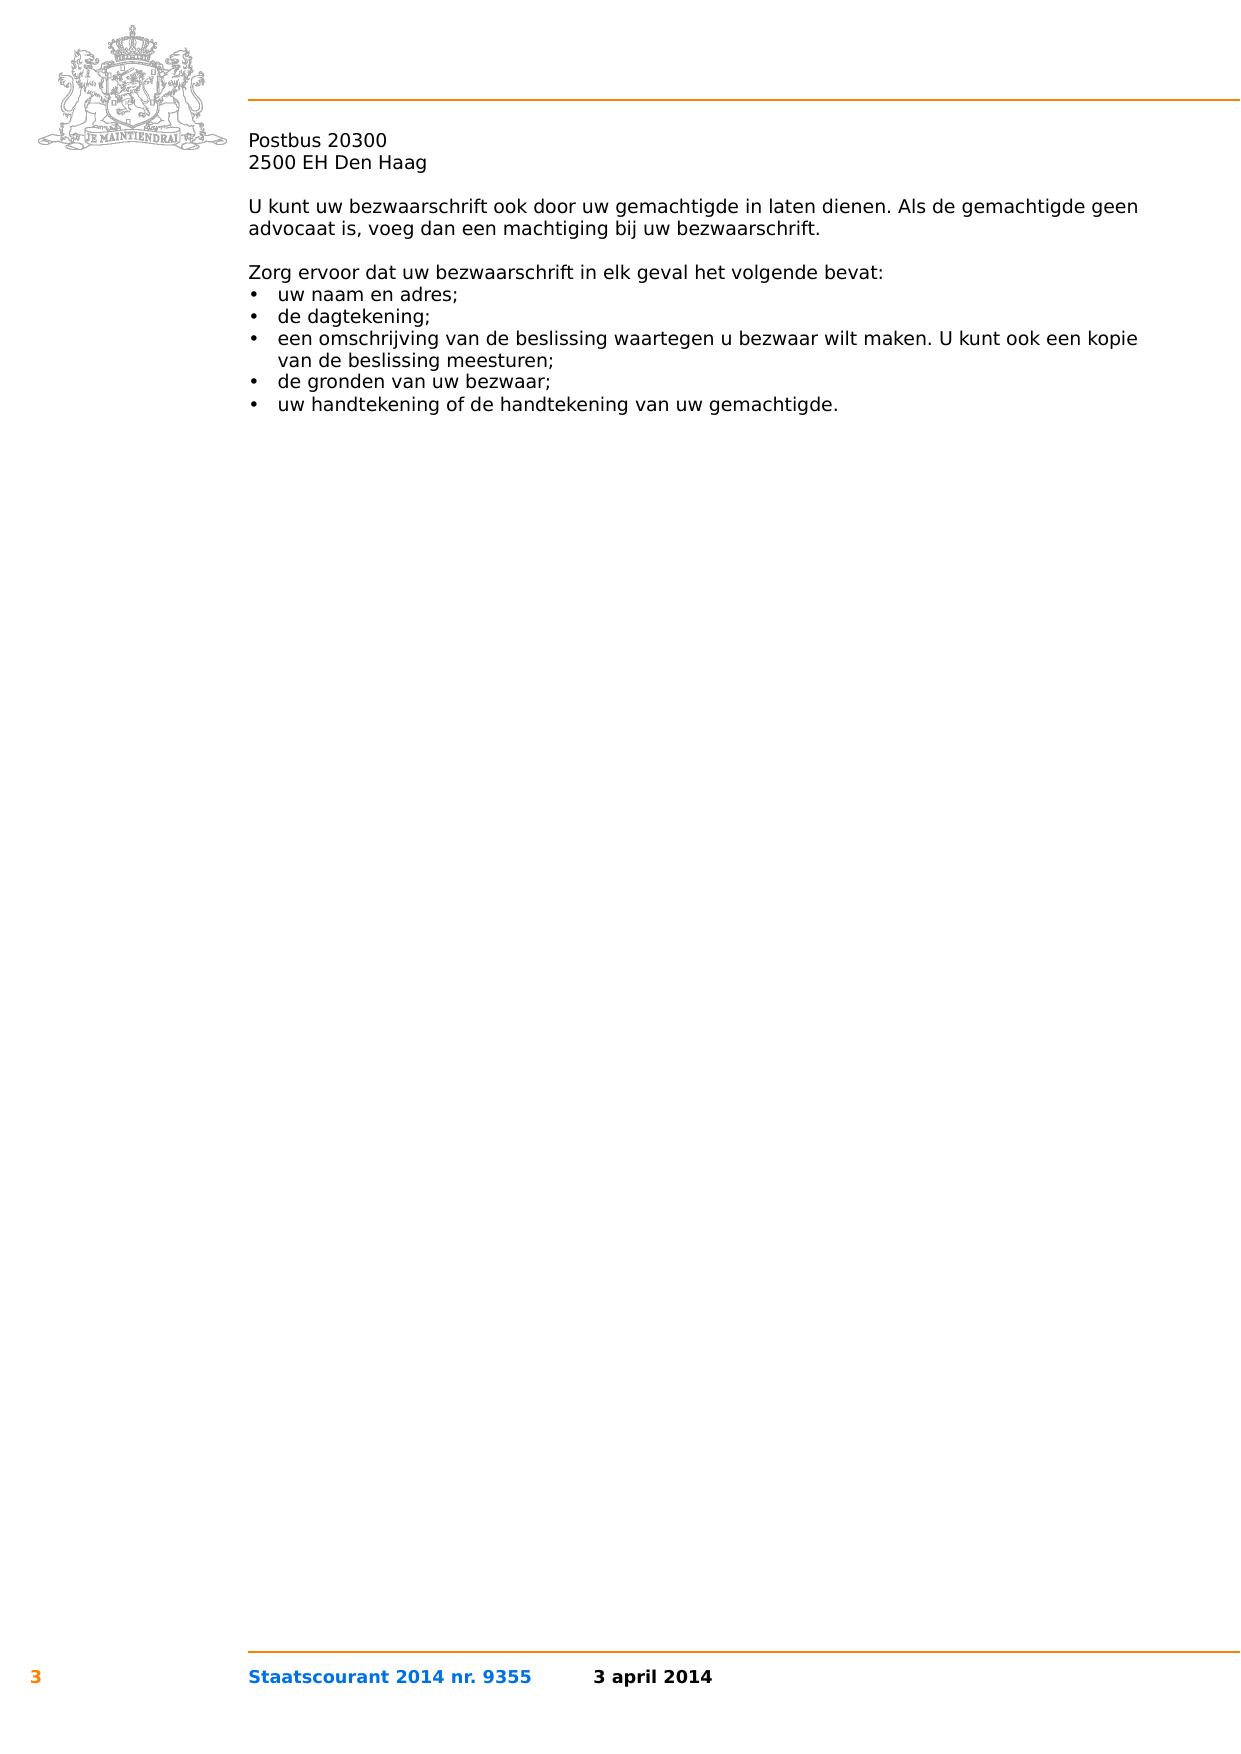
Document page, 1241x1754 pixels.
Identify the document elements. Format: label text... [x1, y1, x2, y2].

picture [38, 25, 227, 150]
text • de gronden van uw bezwaar; [248, 371, 1163, 393]
text • uw naam en adres; [248, 283, 1163, 306]
text Postbus 20300 [248, 130, 1163, 152]
text • een omschrijving van de beslissing waartegen u bezwaar wilt maken. U kunt ook een kopie van de beslissing meesturen; [248, 327, 1163, 371]
text Zorg ervoor dat uw bezwaarschrift in elk geval het volgende bevat: [248, 262, 1163, 283]
text 2500 EH Den Haag [248, 152, 1163, 174]
text U kunt uw bezwaarschrift ook door uw gemachtigde in laten dienen. Als de gemachtigde geen advocaat is, voeg dan een machtiging bij uw bezwaarschrift. [248, 196, 1163, 240]
text • de dagtekening; [248, 306, 1163, 327]
text • uw handtekening of de handtekening van uw gemachtigde. [248, 393, 1163, 415]
